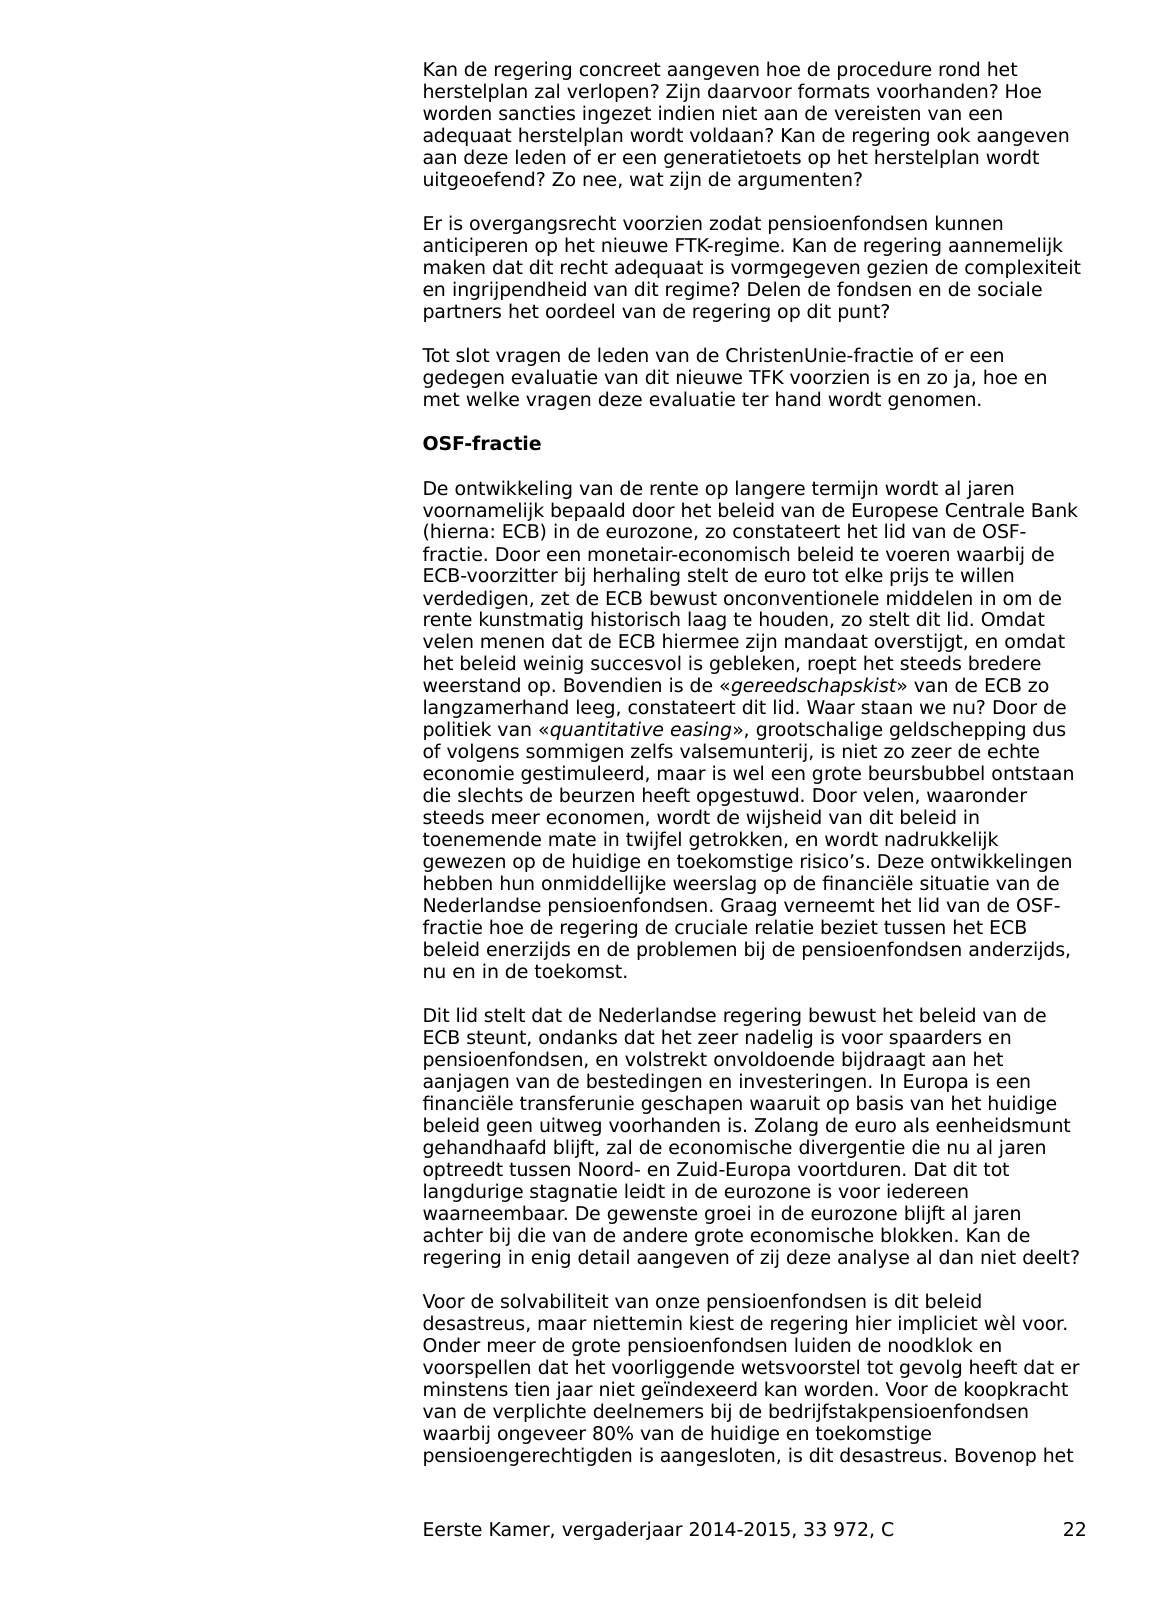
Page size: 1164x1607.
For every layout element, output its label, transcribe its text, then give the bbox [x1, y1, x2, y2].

text Tot slot vragen de leden van de ChristenUnie-fractie of er een gedegen evaluatie van dit nieuwe TFK voorzien is en zo ja, hoe en met welke vragen deze evaluatie ter hand wordt genomen. [422, 345, 1087, 411]
text Voor de solvabiliteit van onze pensioenfondsen is dit beleid desastreus, maar niettemin kiest de regering hier impliciet wèl voor. Onder meer de grote pensioenfondsen luiden de noodklok en voorspellen dat het voorliggende wetsvoorstel tot gevolg heeft dat er minstens tien jaar niet geïndexeerd kan worden. Voor de koopkracht van de verplichte deelnemers bij de bedrijfstakpensioenfondsen waarbij ongeveer 80% van de huidige en toekomstige pensioengerechtigden is aangesloten, is dit desastreus. Bovenop het [422, 1291, 1087, 1467]
subtitle OSF-fractie [422, 433, 1087, 455]
text De ontwikkeling van de rente op langere termijn wordt al jaren voornamelijk bepaald door het beleid van de Europese Centrale Bank (hierna: ECB) in de eurozone, zo constateert het lid van de OSF-fractie. Door een monetair-economisch beleid te voeren waarbij de ECB-voorzitter bij herhaling stelt de euro tot elke prijs te willen verdedigen, zet de ECB bewust onconventionele middelen in om de rente kunstmatig historisch laag te houden, zo stelt dit lid. Omdat velen menen dat de ECB hiermee zijn mandaat overstijgt, en omdat het beleid weinig succesvol is gebleken, roept het steeds bredere weerstand op. Bovendien is de «gereedschapskist» van de ECB zo langzamerhand leeg, constateert dit lid. Waar staan we nu? Door de politiek van «quantitative easing», grootschalige geldschepping dus of volgens sommigen zelfs valsemunterij, is niet zo zeer de echte economie gestimuleerd, maar is wel een grote beursbubbel ontstaan die slechts de beurzen heeft opgestuwd. Door velen, waaronder steeds meer economen, wordt de wijsheid van dit beleid in toenemende mate in twijfel getrokken, en wordt nadrukkelijk gewezen op de huidige en toekomstige risico’s. Deze ontwikkelingen hebben hun onmiddellijke weerslag op de financiële situatie van de Nederlandse pensioenfondsen. Graag verneemt het lid van de OSF-fractie hoe de regering de cruciale relatie beziet tussen het ECB beleid enerzijds en de problemen bij de pensioenfondsen anderzijds, nu en in de toekomst. [422, 477, 1087, 983]
text Kan de regering concreet aangeven hoe de procedure rond het herstelplan zal verlopen? Zijn daarvoor formats voorhanden? Hoe worden sancties ingezet indien niet aan de vereisten van een adequaat herstelplan wordt voldaan? Kan de regering ook aangeven aan deze leden of er een generatietoets op het herstelplan wordt uitgeoefend? Zo nee, wat zijn de argumenten? [422, 59, 1087, 191]
text Dit lid stelt dat de Nederlandse regering bewust het beleid van de ECB steunt, ondanks dat het zeer nadelig is voor spaarders en pensioenfondsen, en volstrekt onvoldoende bijdraagt aan het aanjagen van de bestedingen en investeringen. In Europa is een financiële transferunie geschapen waaruit op basis van het huidige beleid geen uitweg voorhanden is. Zolang de euro als eenheidsmunt gehandhaafd blijft, zal de economische divergentie die nu al jaren optreedt tussen Noord- en Zuid-Europa voortduren. Dat dit tot langdurige stagnatie leidt in de eurozone is voor iedereen waarneembaar. De gewenste groei in de eurozone blijft al jaren achter bij die van de andere grote economische blokken. Kan de regering in enig detail aangeven of zij deze analyse al dan niet deelt? [422, 1005, 1087, 1269]
text Er is overgangsrecht voorzien zodat pensioenfondsen kunnen anticiperen op het nieuwe FTK-regime. Kan de regering aannemelijk maken dat dit recht adequaat is vormgegeven gezien de complexiteit en ingrijpendheid van dit regime? Delen de fondsen en de sociale partners het oordeel van de regering op dit punt? [422, 213, 1087, 323]
